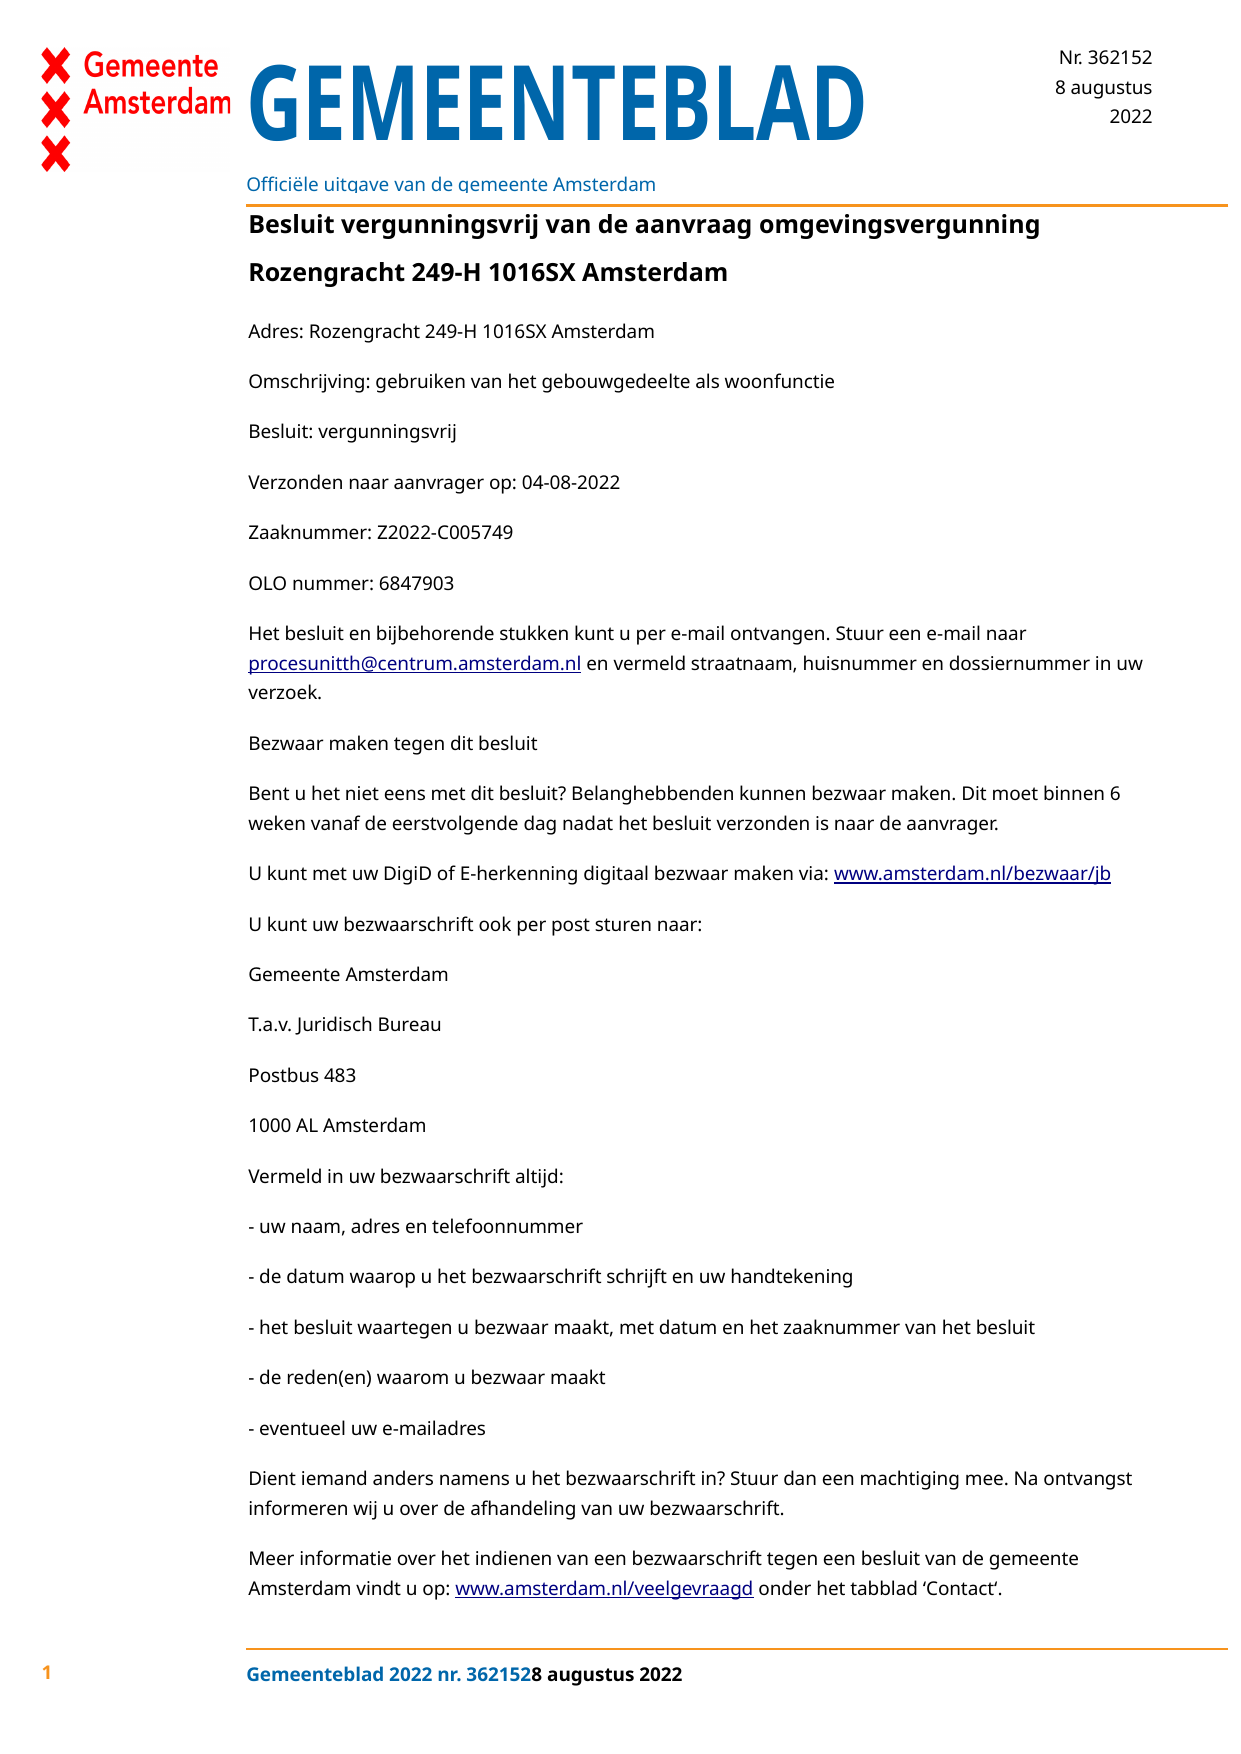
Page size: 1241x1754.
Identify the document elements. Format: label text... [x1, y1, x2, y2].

text Meer informatie over het indienen van een bezwaarschrift tegen een besluit van de gemeente Amsterdam vindt u op: www.amsterdam.nl/veelgevraagd onder het tabblad ‘Contact‘. [248, 1545, 1152, 1601]
picture [41, 47, 231, 172]
text - eventueel uw e-mailadres [248, 1415, 1152, 1441]
text Omschrijving: gebruiken van het gebouwgedeelte als woonfunctie [248, 368, 1152, 394]
text Zaaknummer: Z2022-C005749 [248, 519, 1152, 545]
text - het besluit waartegen u bezwaar maakt, met datum en het zaaknummer van het besluit [248, 1314, 1152, 1340]
text Vermeld in uw bezwaarschrift altijd: [248, 1163, 1152, 1189]
text Verzonden naar aanvrager op: 04-08-2022 [248, 469, 1152, 495]
text U kunt uw bezwaarschrift ook per post sturen naar: [248, 911, 1152, 937]
text Bezwaar maken tegen dit besluit [248, 730, 1152, 756]
text 1000 AL Amsterdam [248, 1112, 1152, 1138]
text U kunt met uw DigiD of E-herkenning digitaal bezwaar maken via: www.amsterdam.nl/bezwaar/jb [248, 860, 1152, 886]
text Het besluit en bijbehorende stukken kunt u per e-mail ontvangen. Stuur een e-mail naar procesunitth@centrum.amsterdam.nl en vermeld straatnaam, huisnummer en dossiernummer in uw verzoek. [248, 620, 1152, 705]
text T.a.v. Juridisch Bureau [248, 1012, 1152, 1037]
text Besluit: vergunningsvrij [248, 419, 1152, 444]
text Besluit vergunningsvrij van de aanvraag omgevingsvergunning Rozengracht 249-H 1016SX Amsterdam [248, 207, 1152, 288]
text Bent u het niet eens met dit besluit? Belanghebbenden kunnen bezwaar maken. Dit moet binnen 6 weken vanaf de eerstvolgende dag nadat het besluit verzonden is naar de aanvrager. [248, 780, 1152, 836]
text Gemeente Amsterdam [248, 961, 1152, 987]
text Dient iemand anders namens u het bezwaarschrift in? Stuur dan een machtiging mee. Na ontvangst informeren wij u over de afhandeling van uw bezwaarschrift. [248, 1465, 1152, 1521]
text OLO nummer: 6847903 [248, 570, 1152, 596]
text Postbus 483 [248, 1062, 1152, 1088]
text - uw naam, adres en telefoonnummer [248, 1213, 1152, 1239]
text - de reden(en) waarom u bezwaar maakt [248, 1364, 1152, 1390]
text - de datum waarop u het bezwaarschrift schrijft en uw handtekening [248, 1264, 1152, 1289]
text Adres: Rozengracht 249-H 1016SX Amsterdam [248, 318, 1152, 344]
